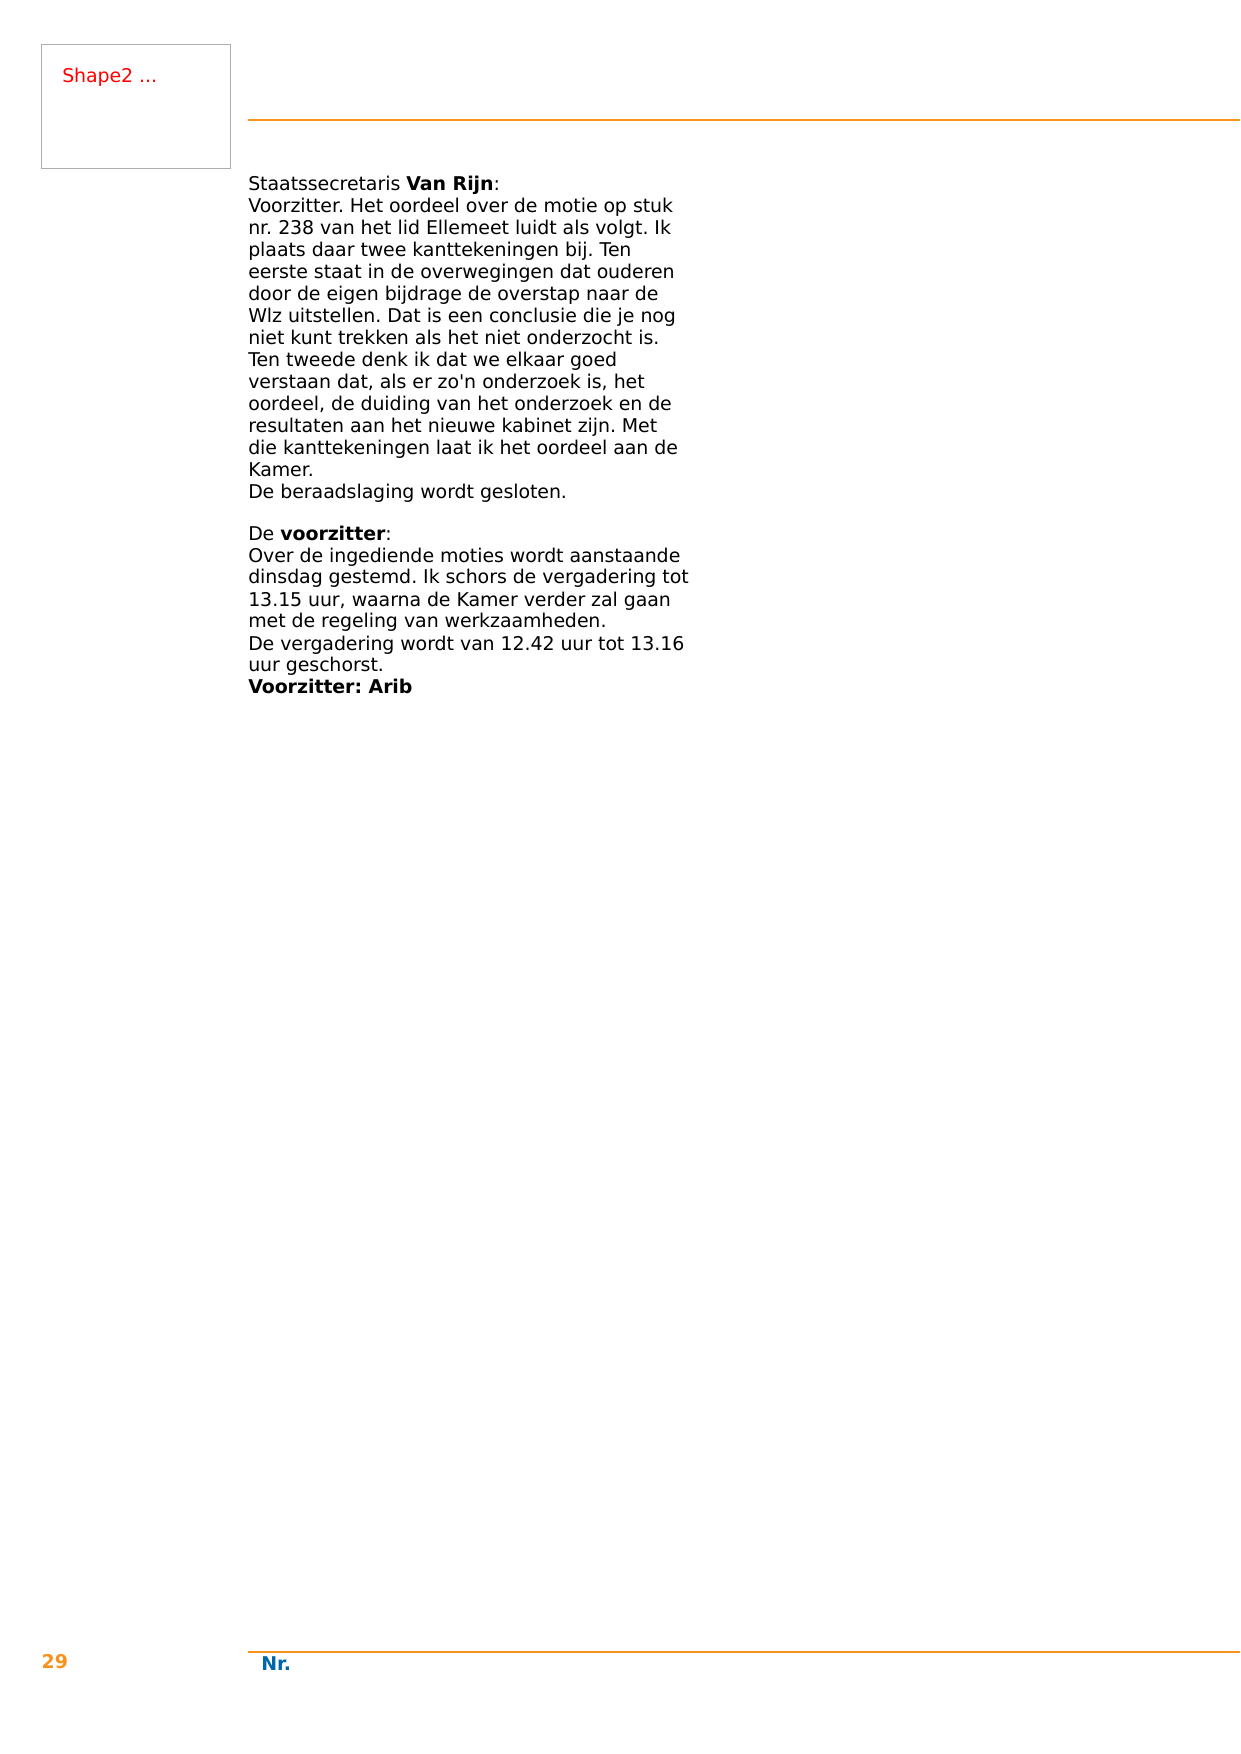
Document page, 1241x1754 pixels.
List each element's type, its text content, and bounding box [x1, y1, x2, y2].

text Staatssecretaris Van Rijn: [248, 173, 691, 195]
text Voorzitter: Arib [248, 676, 691, 698]
text De vergadering wordt van 12.42 uur tot 13.16 uur geschorst. [248, 632, 691, 676]
text De voorzitter: [248, 522, 691, 544]
text Over de ingediende moties wordt aanstaande dinsdag gestemd. Ik schors de vergadering tot 13.15 uur, waarna de Kamer verder zal gaan met de regeling van werkzaamheden. [248, 544, 691, 632]
text Voorzitter. Het oordeel over de motie op stuk nr. 238 van het lid Ellemeet luidt als volgt. Ik plaats daar twee kanttekeningen bij. Ten eerste staat in de overwegingen dat ouderen door de eigen bijdrage de overstap naar de Wlz uitstellen. Dat is een conclusie die je nog niet kunt trekken als het niet onderzocht is. Ten tweede denk ik dat we elkaar goed verstaan dat, als er zo'n onderzoek is, het oordeel, de duiding van het onderzoek en de resultaten aan het nieuwe kabinet zijn. Met die kanttekeningen laat ik het oordeel aan de Kamer. [248, 195, 691, 481]
text De beraadslaging wordt gesloten. [248, 481, 691, 502]
